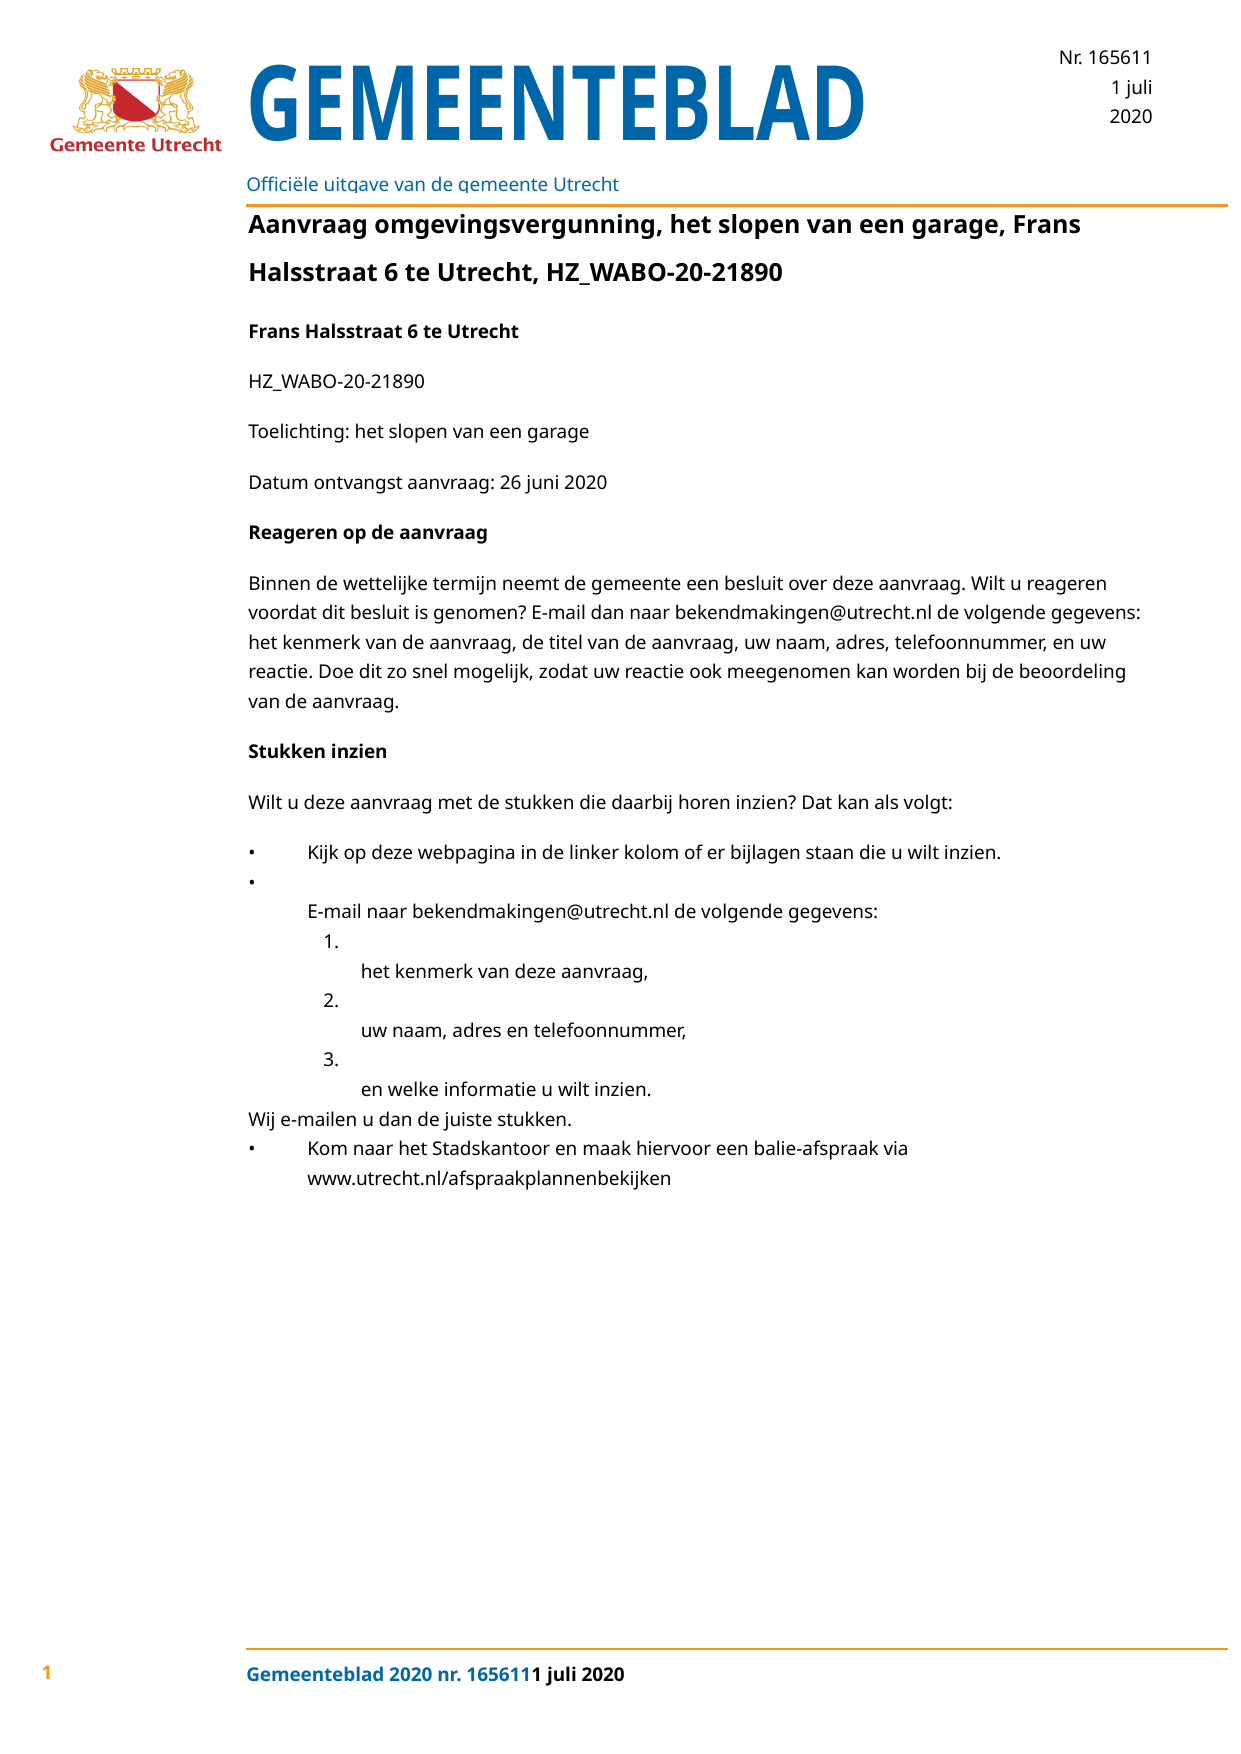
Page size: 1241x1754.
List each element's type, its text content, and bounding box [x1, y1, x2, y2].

text Aanvraag omgevingsvergunning, het slopen van een garage, Frans Halsstraat 6 te Utrecht, HZ_WABO-20-21890 [248, 207, 1152, 288]
text Frans Halsstraat 6 te Utrecht [248, 318, 1152, 344]
list het kenmerk van deze aanvraag, [323, 958, 1152, 984]
text Wij e-mailen u dan de juiste stukken. [248, 1106, 1152, 1132]
text Toelichting: het slopen van een garage [248, 419, 1152, 444]
text Wilt u deze aanvraag met de stukken die daarbij horen inzien? Dat kan als volgt: [248, 789, 1152, 815]
list en welke informatie u wilt inzien. [323, 1076, 1152, 1102]
text Datum ontvangst aanvraag: 26 juni 2020 [248, 469, 1152, 495]
list E-mail naar bekendmakingen@utrecht.nl de volgende gegevens: [248, 899, 1152, 924]
list Kijk op deze webpagina in de linker kolom of er bijlagen staan die u wilt inzien. [248, 839, 1152, 865]
text Binnen de wettelijke termijn neemt de gemeente een besluit over deze aanvraag. Wilt u reageren voordat dit besluit is genomen? E-mail dan naar bekendmakingen@utrecht.nl de volgende gegevens: het kenmerk van de aanvraag, de titel van de aanvraag, uw naam, adres, telefoonnummer, en uw reactie. Doe dit zo snel mogelijk, zodat uw reactie ook meegenomen kan worden bij de beoordeling van de aanvraag. [248, 570, 1152, 714]
text Stukken inzien [248, 739, 1152, 764]
list uw naam, adres en telefoonnummer, [323, 1017, 1152, 1043]
text HZ_WABO-20-21890 [248, 368, 1152, 394]
picture [41, 47, 231, 172]
list Kom naar het Stadskantoor en maak hiervoor een balie-afspraak via www.utrecht.nl/afspraakplannenbekijken [248, 1135, 1152, 1191]
text Reageren op de aanvraag [248, 519, 1152, 545]
